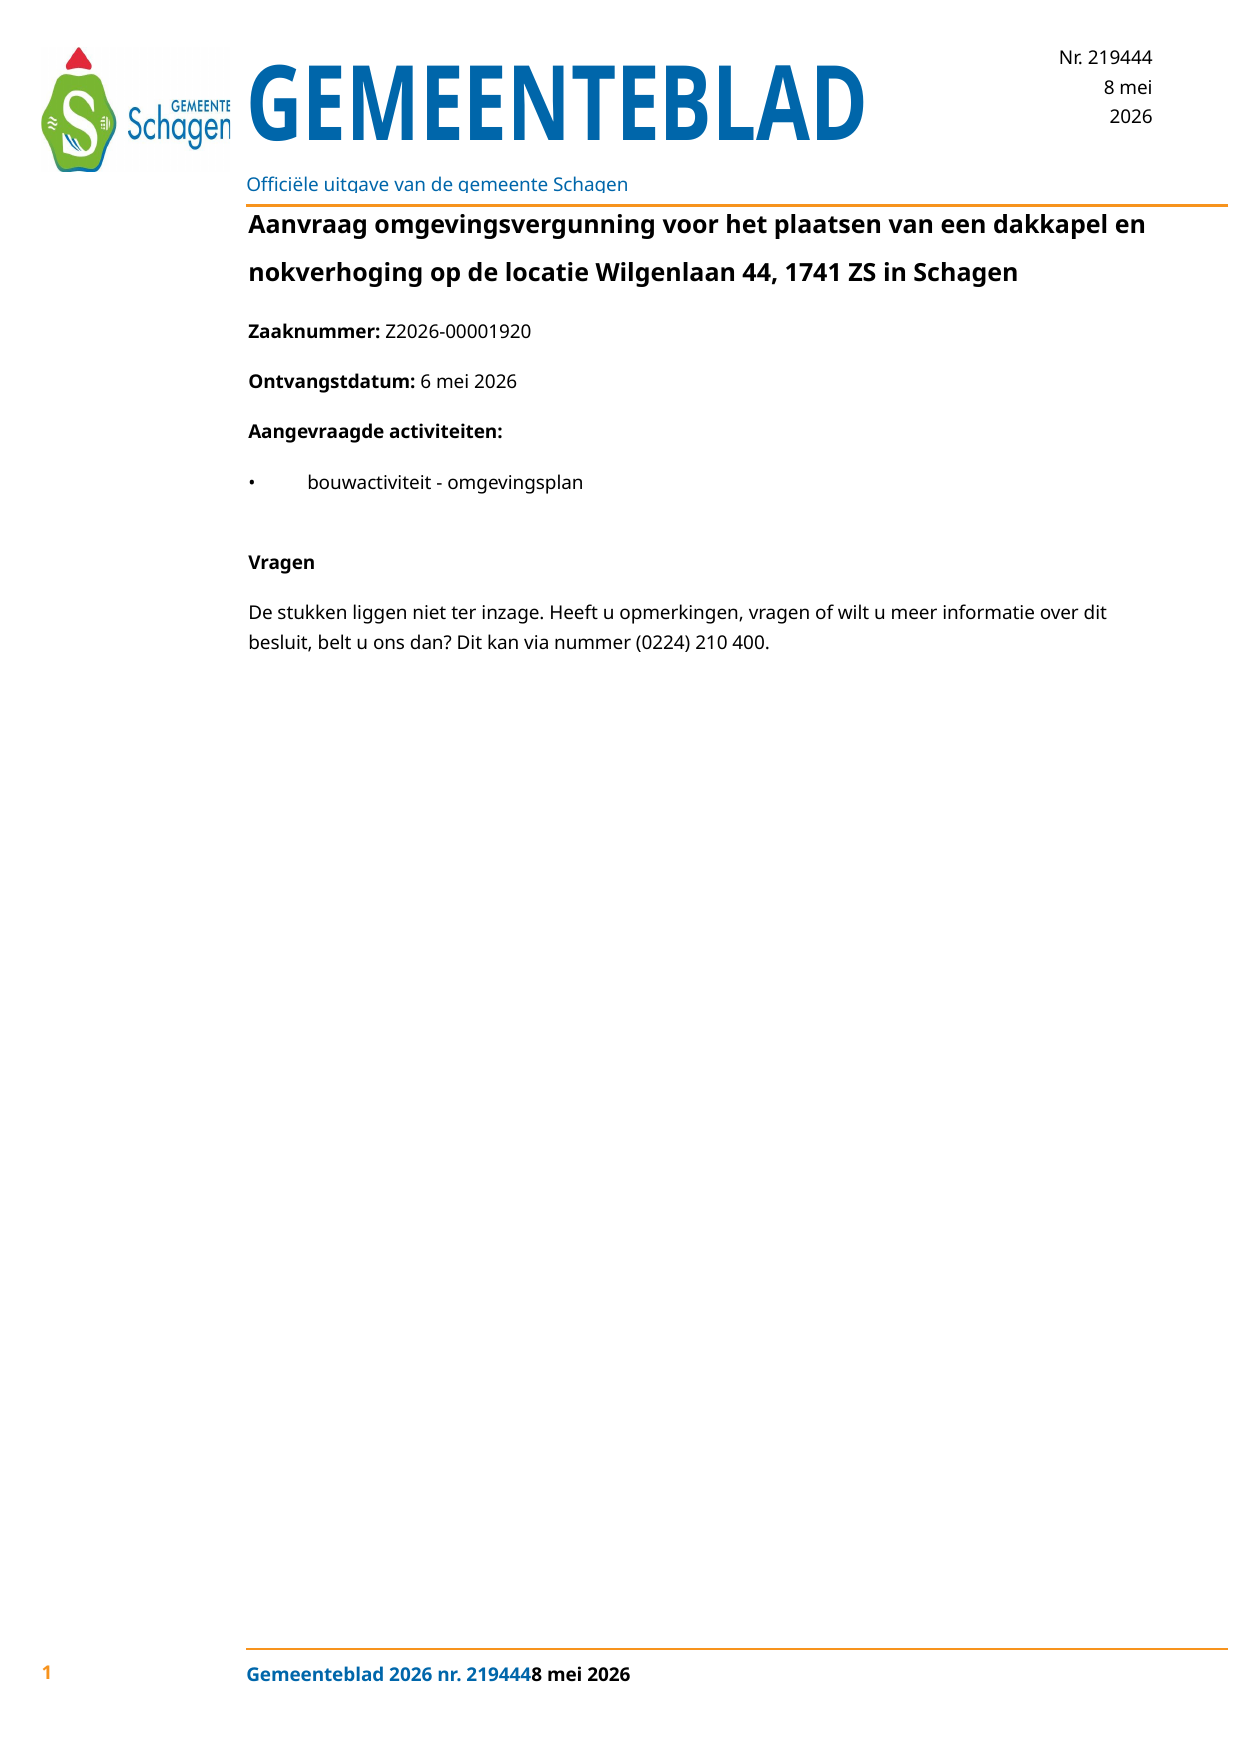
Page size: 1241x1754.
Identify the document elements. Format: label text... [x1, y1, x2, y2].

text Aanvraag omgevingsvergunning voor het plaatsen van een dakkapel en nokverhoging op de locatie Wilgenlaan 44, 1741 ZS in Schagen [248, 207, 1152, 288]
text De stukken liggen niet ter inzage. Heeft u opmerkingen, vragen of wilt u meer informatie over dit besluit, belt u ons dan? Dit kan via nummer (0224) 210 400. [248, 599, 1152, 655]
text Ontvangstdatum: 6 mei 2026 [248, 368, 1152, 394]
text Zaaknummer: Z2026-00001920 [248, 318, 1152, 344]
picture [41, 47, 231, 172]
text Vragen [248, 549, 1152, 575]
text Aangevraagde activiteiten: [248, 419, 1152, 444]
list bouwactiviteit - omgevingsplan [248, 469, 1152, 495]
